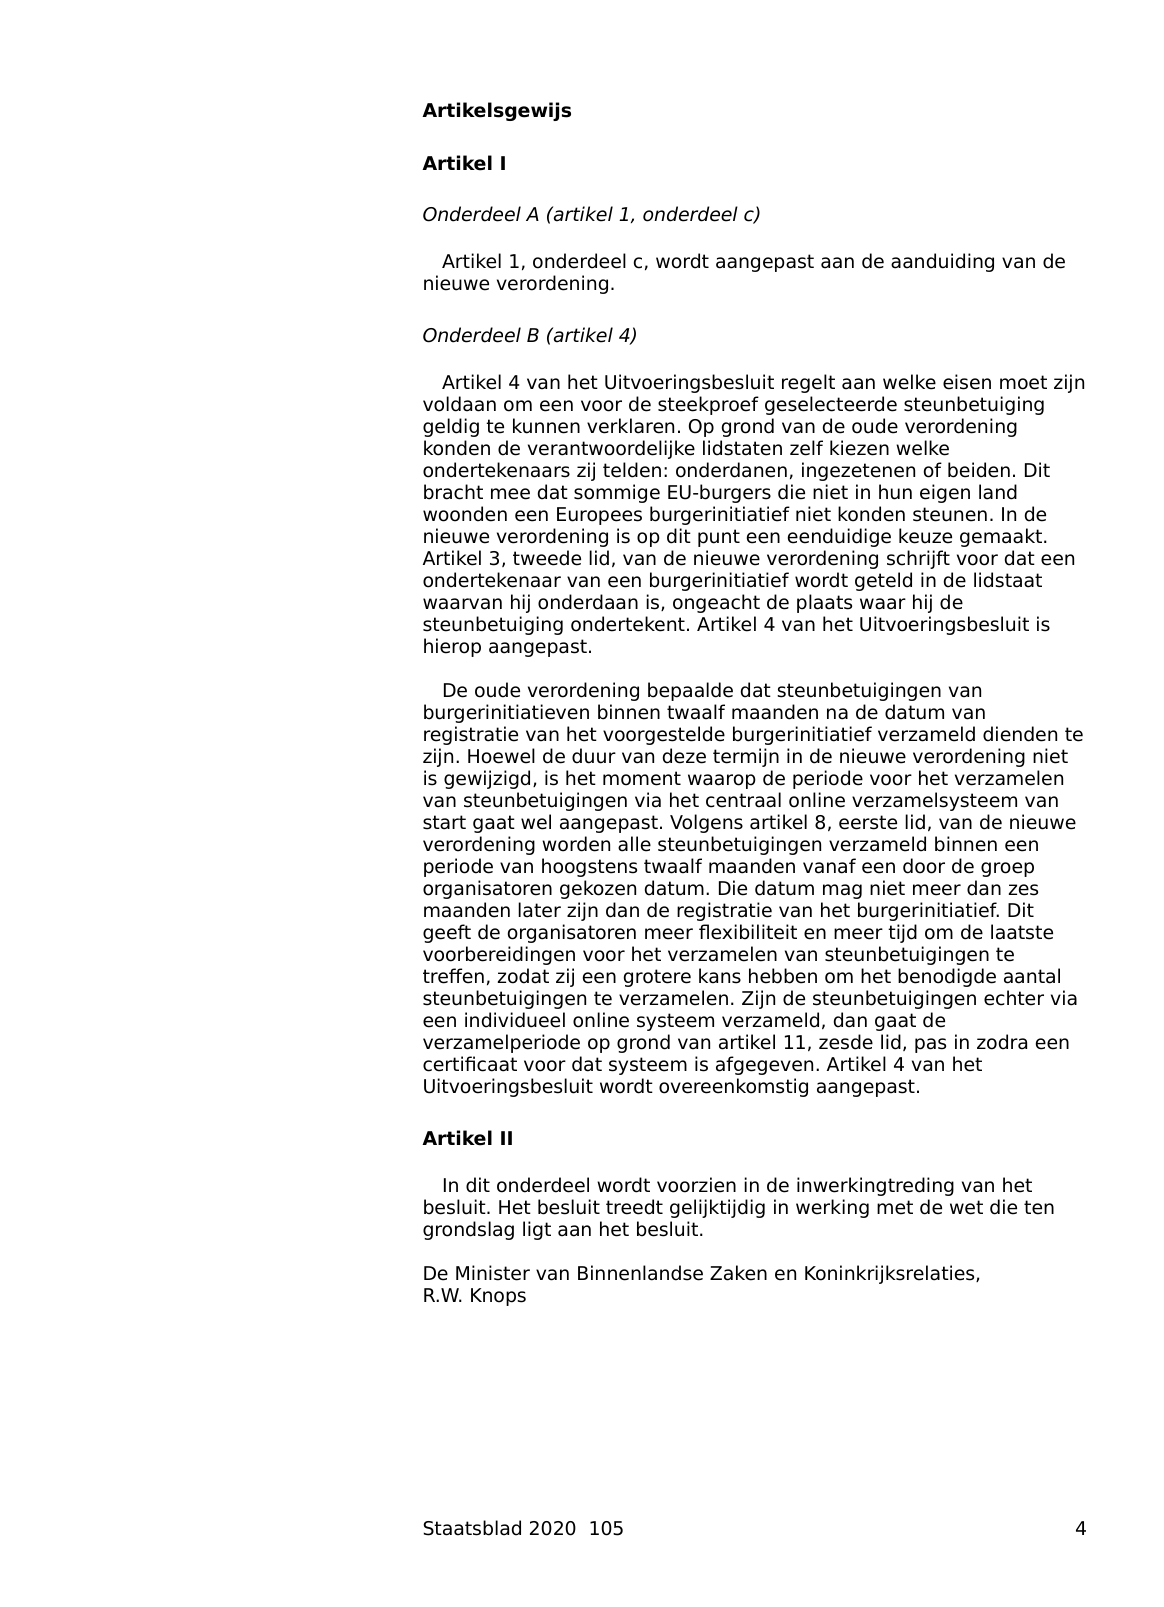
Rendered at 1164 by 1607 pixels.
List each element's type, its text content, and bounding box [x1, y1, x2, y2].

text De Minister van Binnenlandse Zaken en Koninkrijksrelaties, R.W. Knops [422, 1263, 1087, 1307]
text In dit onderdeel wordt voorzien in de inwerkingtreding van het besluit. Het besluit treedt gelijktijdig in werking met de wet die ten grondslag ligt aan het besluit. [422, 1175, 1087, 1241]
subtitle Artikel II [422, 1128, 1087, 1150]
text Artikel 4 van het Uitvoeringsbesluit regelt aan welke eisen moet zijn voldaan om een voor de steekproef geselecteerde steunbetuiging geldig te kunnen verklaren. Op grond van de oude verordening konden de verantwoordelijke lidstaten zelf kiezen welke ondertekenaars zij telden: onderdanen, ingezetenen of beiden. Dit bracht mee dat sommige EU-burgers die niet in hun eigen land woonden een Europees burgerinitiatief niet konden steunen. In de nieuwe verordening is op dit punt een eenduidige keuze gemaakt. Artikel 3, tweede lid, van de nieuwe verordening schrijft voor dat een ondertekenaar van een burgerinitiatief wordt geteld in de lidstaat waarvan hij onderdaan is, ongeacht de plaats waar hij de steunbetuiging ondertekent. Artikel 4 van het Uitvoeringsbesluit is hierop aangepast. [422, 372, 1087, 658]
text De oude verordening bepaalde dat steunbetuigingen van burgerinitiatieven binnen twaalf maanden na de datum van registratie van het voorgestelde burgerinitiatief verzameld dienden te zijn. Hoewel de duur van deze termijn in de nieuwe verordening niet is gewijzigd, is het moment waarop de periode voor het verzamelen van steunbetuigingen via het centraal online verzamelsysteem van start gaat wel aangepast. Volgens artikel 8, eerste lid, van de nieuwe verordening worden alle steunbetuigingen verzameld binnen een periode van hoogstens twaalf maanden vanaf een door de groep organisatoren gekozen datum. Die datum mag niet meer dan zes maanden later zijn dan de registratie van het burgerinitiatief. Dit geeft de organisatoren meer flexibiliteit en meer tijd om de laatste voorbereidingen voor het verzamelen van steunbetuigingen te treffen, zodat zij een grotere kans hebben om het benodigde aantal steunbetuigingen te verzamelen. Zijn de steunbetuigingen echter via een individueel online systeem verzameld, dan gaat de verzamelperiode op grond van artikel 11, zesde lid, pas in zodra een certificaat voor dat systeem is afgegeven. Artikel 4 van het Uitvoeringsbesluit wordt overeenkomstig aangepast. [422, 680, 1087, 1098]
text Artikel 1, onderdeel c, wordt aangepast aan de aanduiding van de nieuwe verordening. [422, 251, 1087, 295]
subtitle Onderdeel B (artikel 4) [422, 325, 1087, 347]
subtitle Onderdeel A (artikel 1, onderdeel c) [422, 204, 1087, 226]
subtitle Artikel I [422, 152, 1087, 174]
subtitle Artikelsgewijs [422, 100, 1087, 122]
